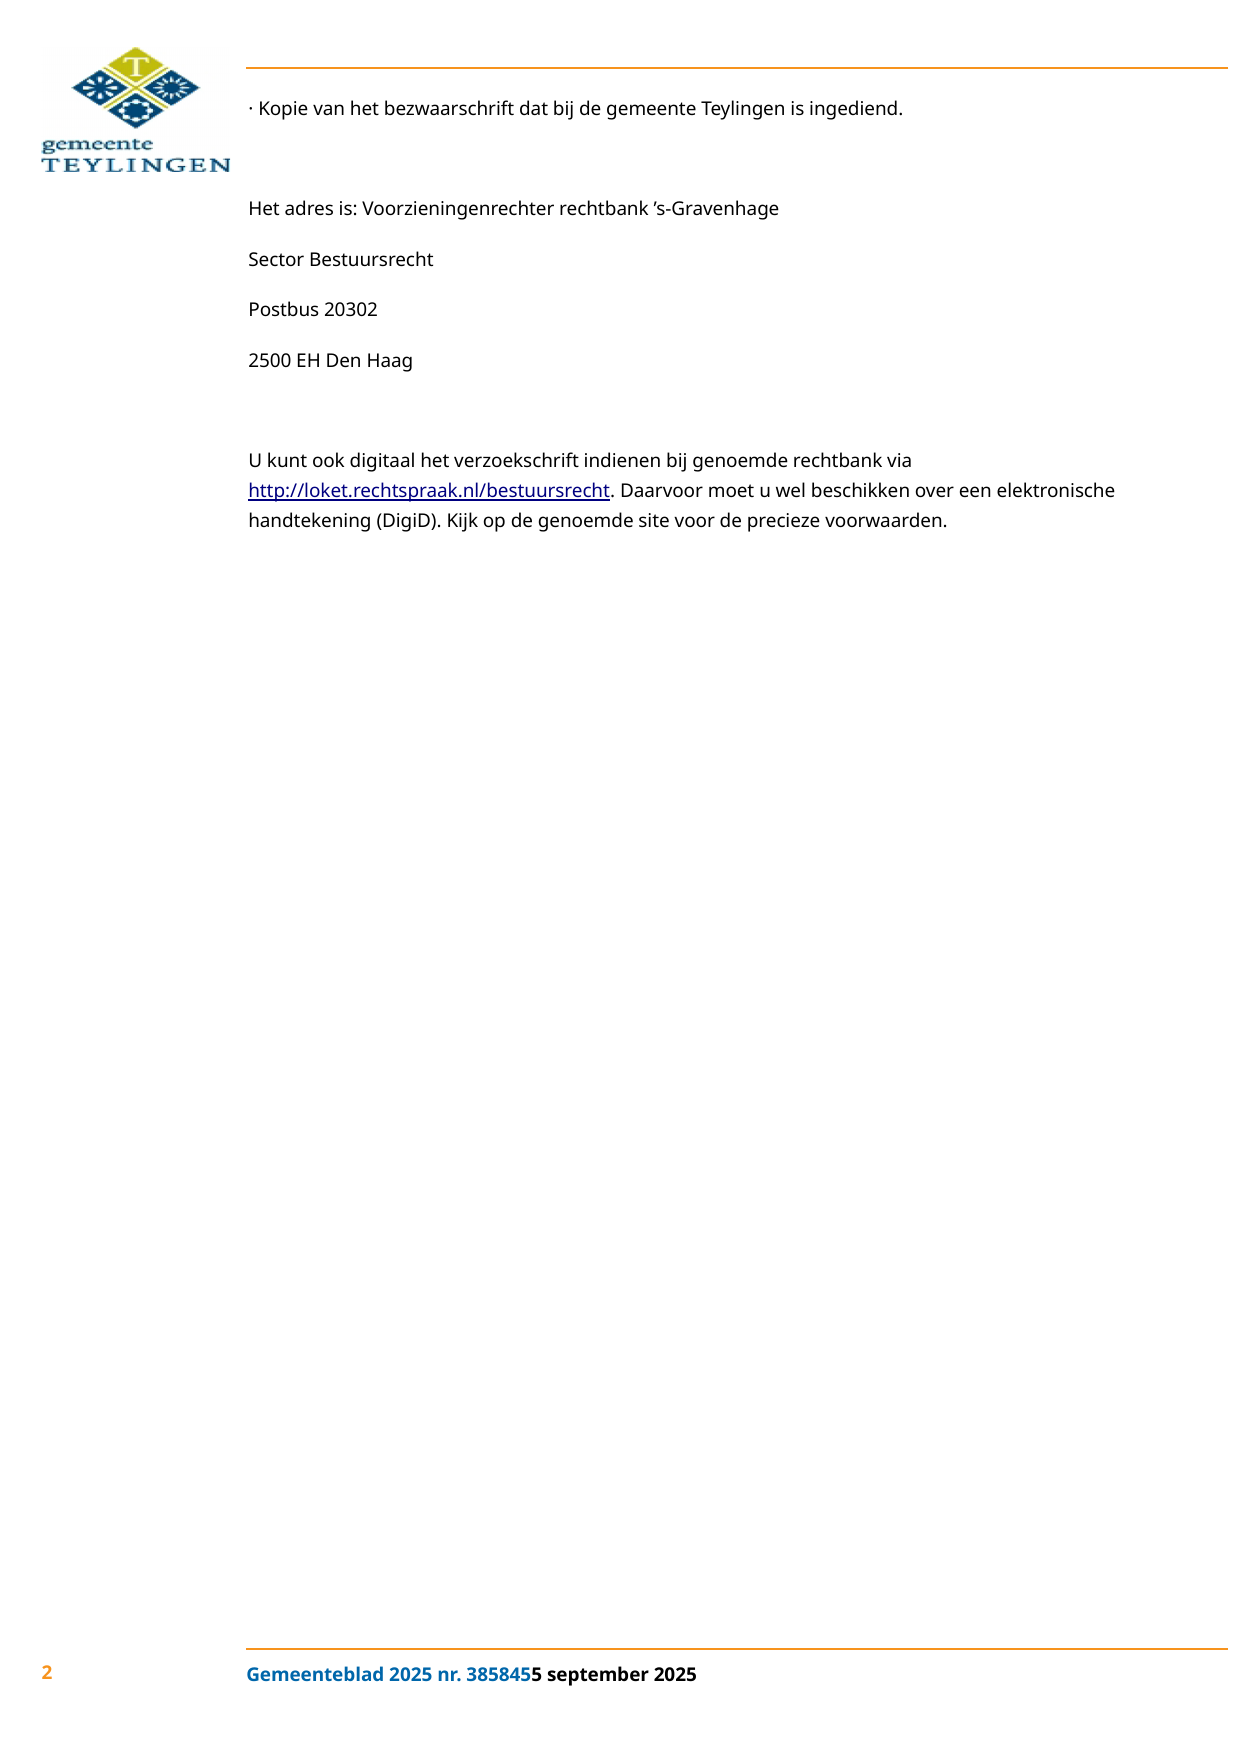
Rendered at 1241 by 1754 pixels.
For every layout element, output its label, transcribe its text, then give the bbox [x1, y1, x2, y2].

text U kunt ook digitaal het verzoekschrift indienen bij genoemde rechtbank via http://loket.rechtspraak.nl/bestuursrecht. Daarvoor moet u wel beschikken over een elektronische handtekening (DigiD). Kijk op de genoemde site voor de precieze voorwaarden. [248, 448, 1152, 533]
text Het adres is: Voorzieningenrechter rechtbank ’s-Gravenhage [248, 196, 1152, 221]
text · Kopie van het bezwaarschrift dat bij de gemeente Teylingen is ingediend. [248, 95, 1152, 121]
text Sector Bestuursrecht [248, 246, 1152, 272]
text 2500 EH Den Haag [248, 347, 1152, 373]
picture [41, 47, 231, 172]
text Postbus 20302 [248, 296, 1152, 322]
